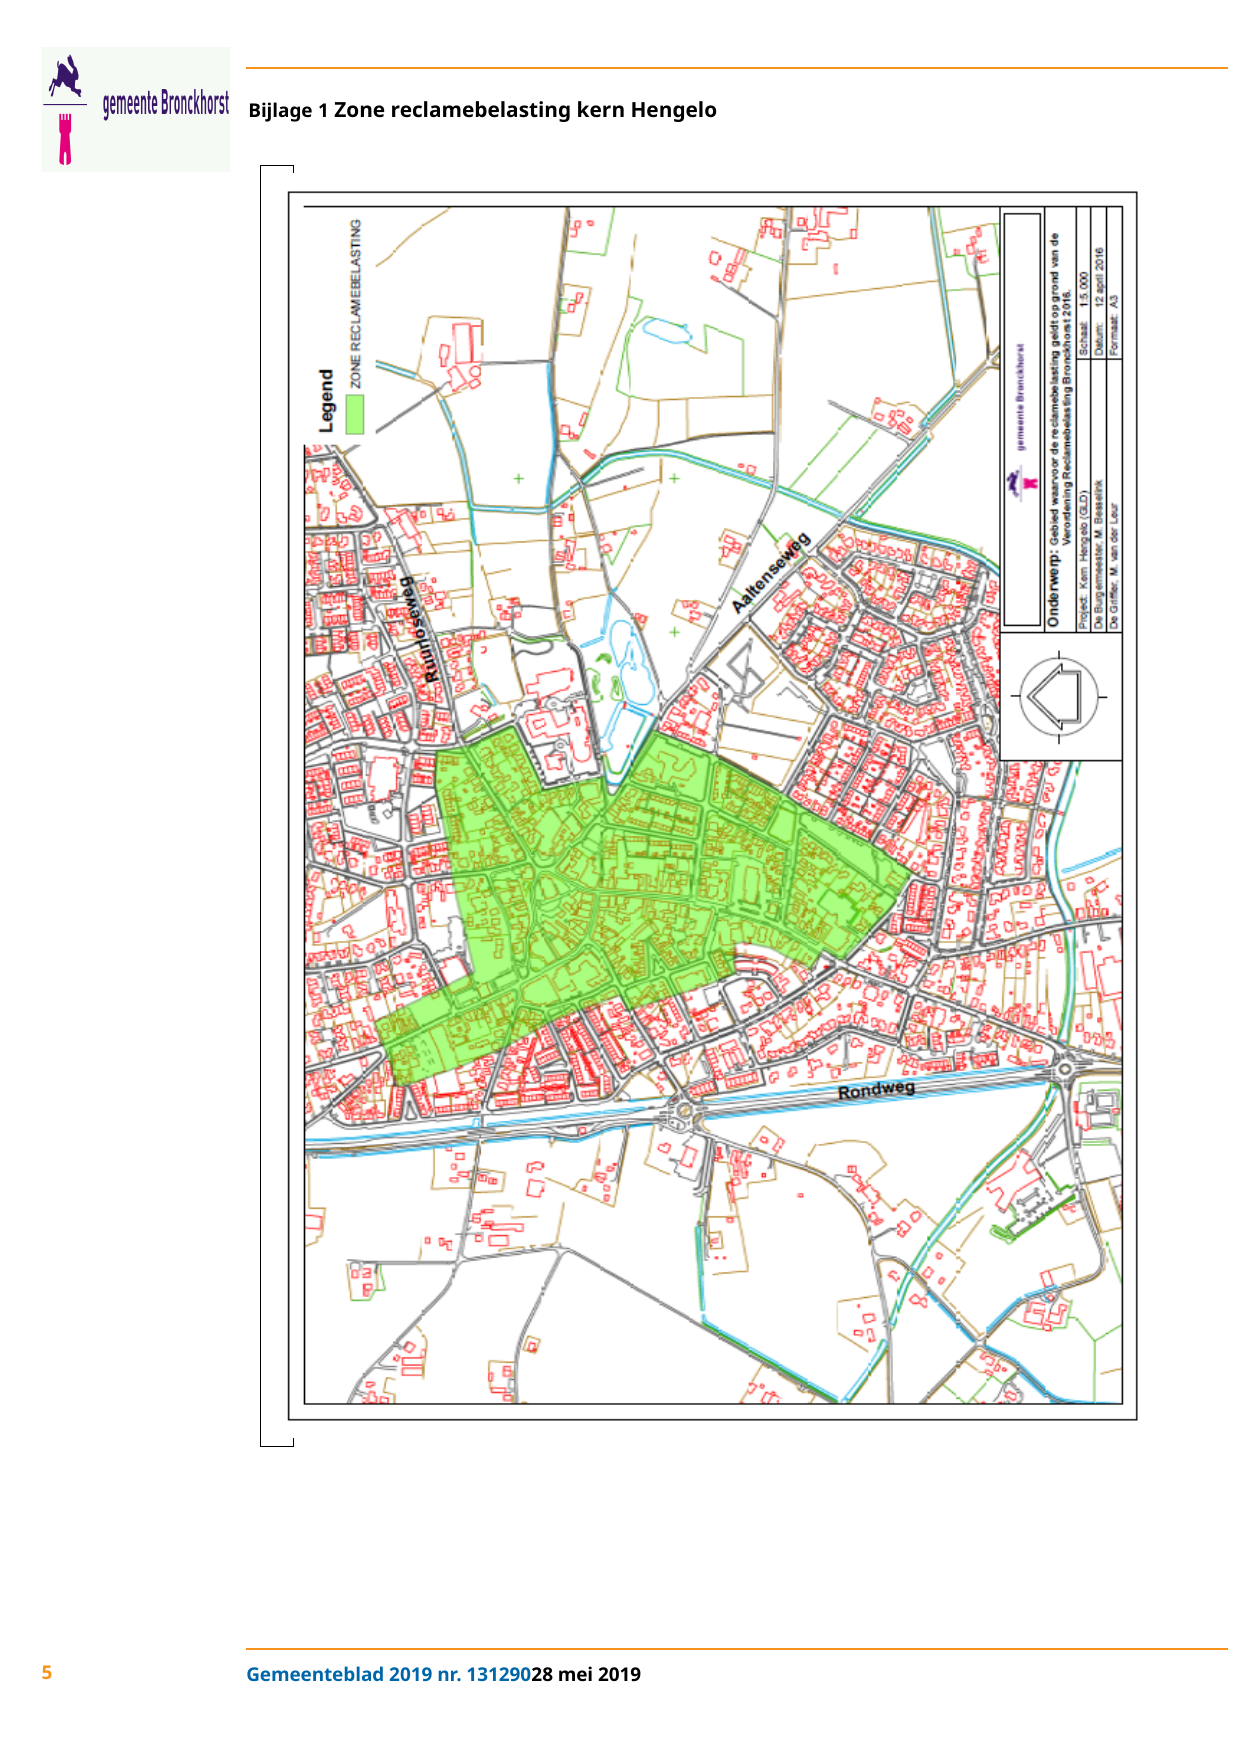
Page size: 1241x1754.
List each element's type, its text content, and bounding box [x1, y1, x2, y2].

text Bijlage 1 Zone reclamebelasting kern Hengelo [248, 95, 1152, 123]
picture [268, 173, 1155, 1438]
picture [41, 47, 231, 172]
